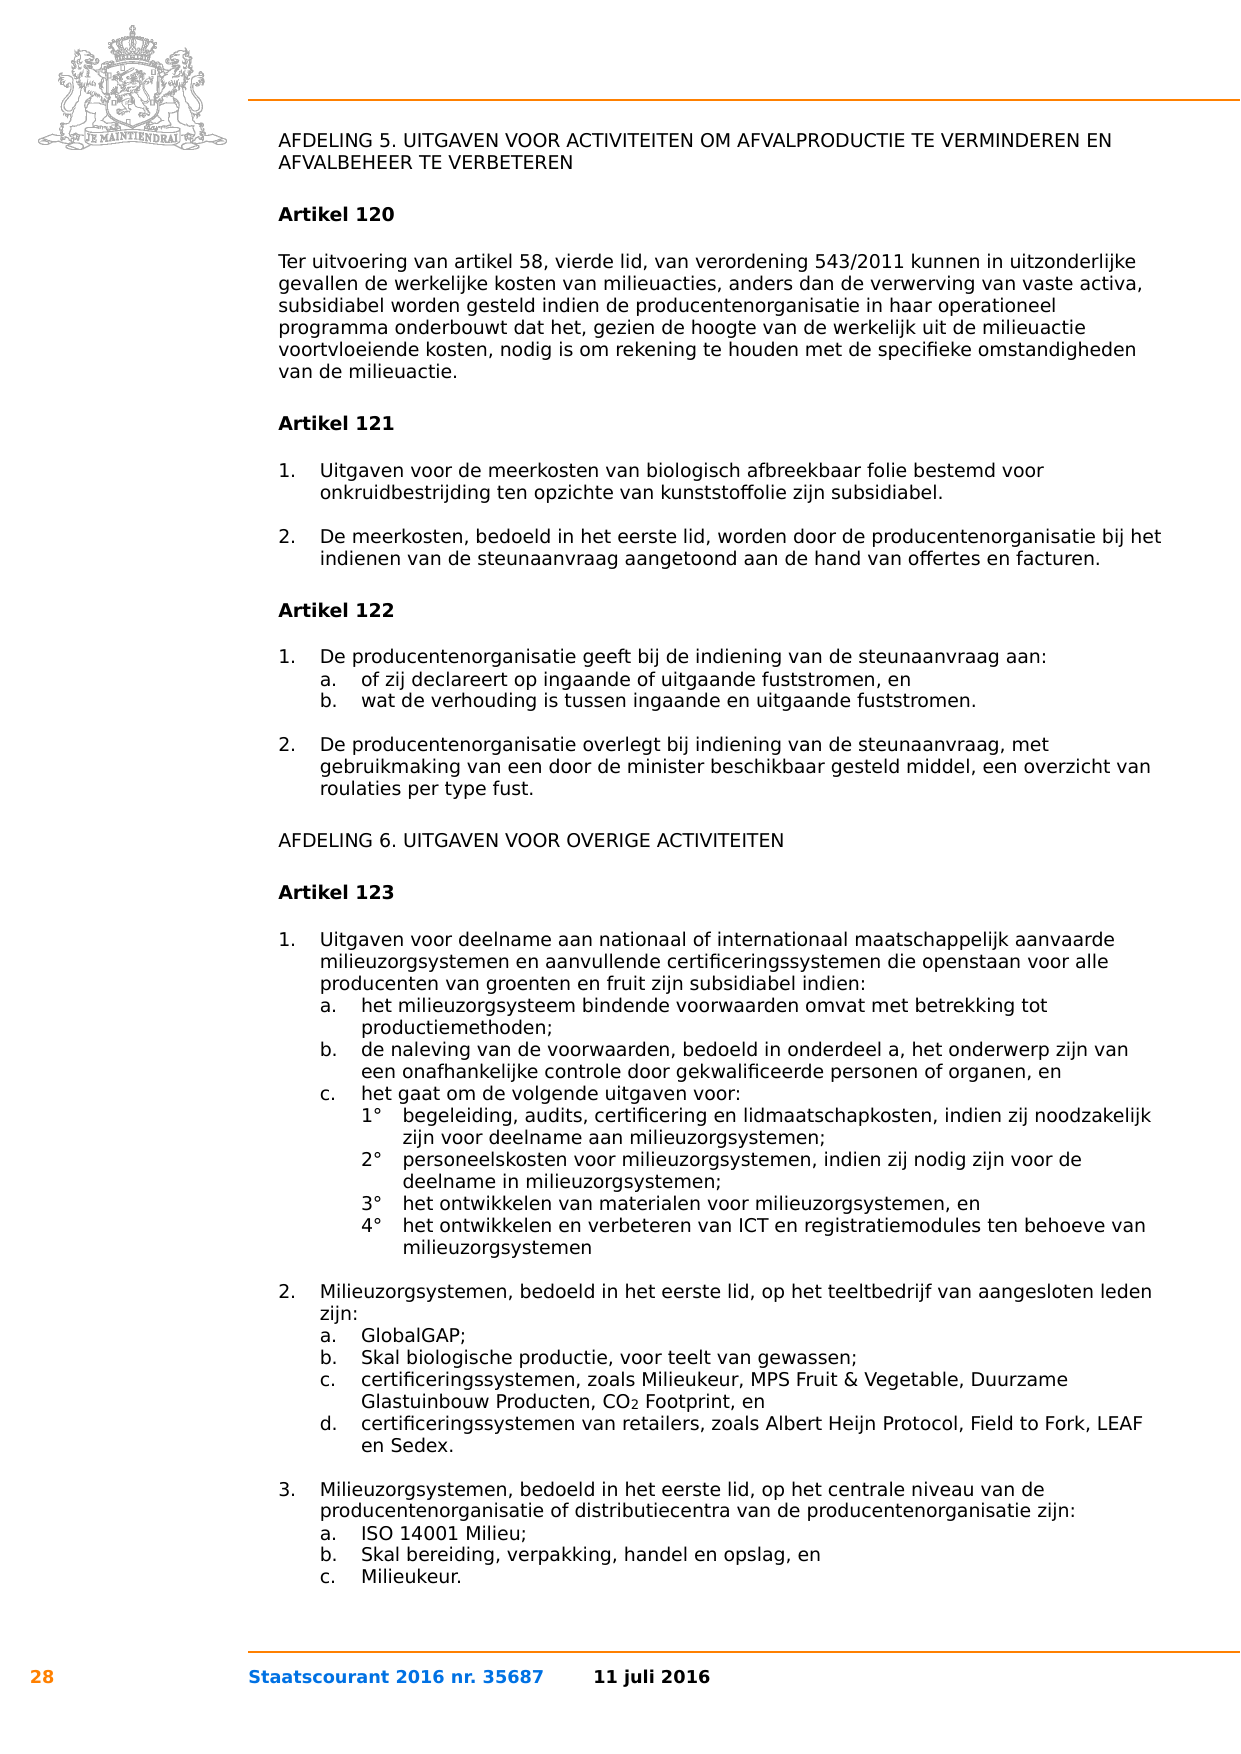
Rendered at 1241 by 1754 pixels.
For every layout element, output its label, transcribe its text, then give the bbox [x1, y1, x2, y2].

text a. ISO 14001 Milieu; [319, 1522, 1163, 1544]
text b. Skal biologische productie, voor teelt van gewassen; [319, 1347, 1163, 1369]
text c. certificeringssystemen, zoals Milieukeur, MPS Fruit & Vegetable, Duurzame Glastuinbouw Producten, CO2 Footprint, en [319, 1369, 1163, 1413]
text c. het gaat om de volgende uitgaven voor: [319, 1083, 1163, 1105]
picture [38, 25, 227, 150]
text 1. De producentenorganisatie geeft bij de indiening van de steunaanvraag aan: [278, 646, 1163, 668]
subtitle Artikel 123 [278, 882, 1163, 904]
text a. of zij declareert op ingaande of uitgaande fuststromen, en [319, 668, 1163, 690]
subtitle Artikel 120 [278, 204, 1163, 226]
text 1° begeleiding, audits, certificering en lidmaatschapkosten, indien zij noodzakelijk zijn voor deelname aan milieuzorgsystemen; [361, 1105, 1163, 1149]
text 3. Milieuzorgsystemen, bedoeld in het eerste lid, op het centrale niveau van de producentenorganisatie of distributiecentra van de producentenorganisatie zijn: [278, 1478, 1163, 1522]
subtitle AFDELING 6. UITGAVEN VOOR OVERIGE ACTIVITEITEN [278, 830, 1163, 852]
text 2° personeelskosten voor milieuzorgsystemen, indien zij nodig zijn voor de deelname in milieuzorgsystemen; [361, 1149, 1163, 1193]
text 4° het ontwikkelen en verbeteren van ICT en registratiemodules ten behoeve van milieuzorgsystemen [361, 1215, 1163, 1259]
text Ter uitvoering van artikel 58, vierde lid, van verordening 543/2011 kunnen in uitzonderlijke gevallen de werkelijke kosten van milieuacties, anders dan de verwerving van vaste activa, subsidiabel worden gesteld indien de producentenorganisatie in haar operationeel programma onderbouwt dat het, gezien de hoogte van de werkelijk uit de milieuactie voortvloeiende kosten, nodig is om rekening te houden met de specifieke omstandigheden van de milieuactie. [278, 251, 1163, 383]
text 2. Milieuzorgsystemen, bedoeld in het eerste lid, op het teeltbedrijf van aangesloten leden zijn: [278, 1281, 1163, 1325]
subtitle Artikel 122 [278, 599, 1163, 621]
text a. GlobalGAP; [319, 1325, 1163, 1347]
text b. wat de verhouding is tussen ingaande en uitgaande fuststromen. [319, 690, 1163, 712]
text 3° het ontwikkelen van materialen voor milieuzorgsystemen, en [361, 1193, 1163, 1215]
text 1. Uitgaven voor de meerkosten van biologisch afbreekbaar folie bestemd voor onkruidbestrijding ten opzichte van kunststoffolie zijn subsidiabel. [278, 460, 1163, 504]
text b. Skal bereiding, verpakking, handel en opslag, en [319, 1544, 1163, 1566]
text d. certificeringssystemen van retailers, zoals Albert Heijn Protocol, Field to Fork, LEAF en Sedex. [319, 1413, 1163, 1457]
text 2. De producentenorganisatie overlegt bij indiening van de steunaanvraag, met gebruikmaking van een door de minister beschikbaar gesteld middel, een overzicht van roulaties per type fust. [278, 734, 1163, 800]
text 1. Uitgaven voor deelname aan nationaal of internationaal maatschappelijk aanvaarde milieuzorgsystemen en aanvullende certificeringssystemen die openstaan voor alle producenten van groenten en fruit zijn subsidiabel indien: [278, 929, 1163, 995]
text c. Milieukeur. [319, 1566, 1163, 1588]
text a. het milieuzorgsysteem bindende voorwaarden omvat met betrekking tot productiemethoden; [319, 995, 1163, 1039]
text b. de naleving van de voorwaarden, bedoeld in onderdeel a, het onderwerp zijn van een onafhankelijke controle door gekwalificeerde personen of organen, en [319, 1039, 1163, 1083]
subtitle Artikel 121 [278, 413, 1163, 435]
subtitle AFDELING 5. UITGAVEN VOOR ACTIVITEITEN OM AFVALPRODUCTIE TE VERMINDEREN EN AFVALBEHEER TE VERBETEREN [278, 130, 1163, 174]
text 2. De meerkosten, bedoeld in het eerste lid, worden door de producentenorganisatie bij het indienen van de steunaanvraag aangetoond aan de hand van offertes en facturen. [278, 526, 1163, 569]
